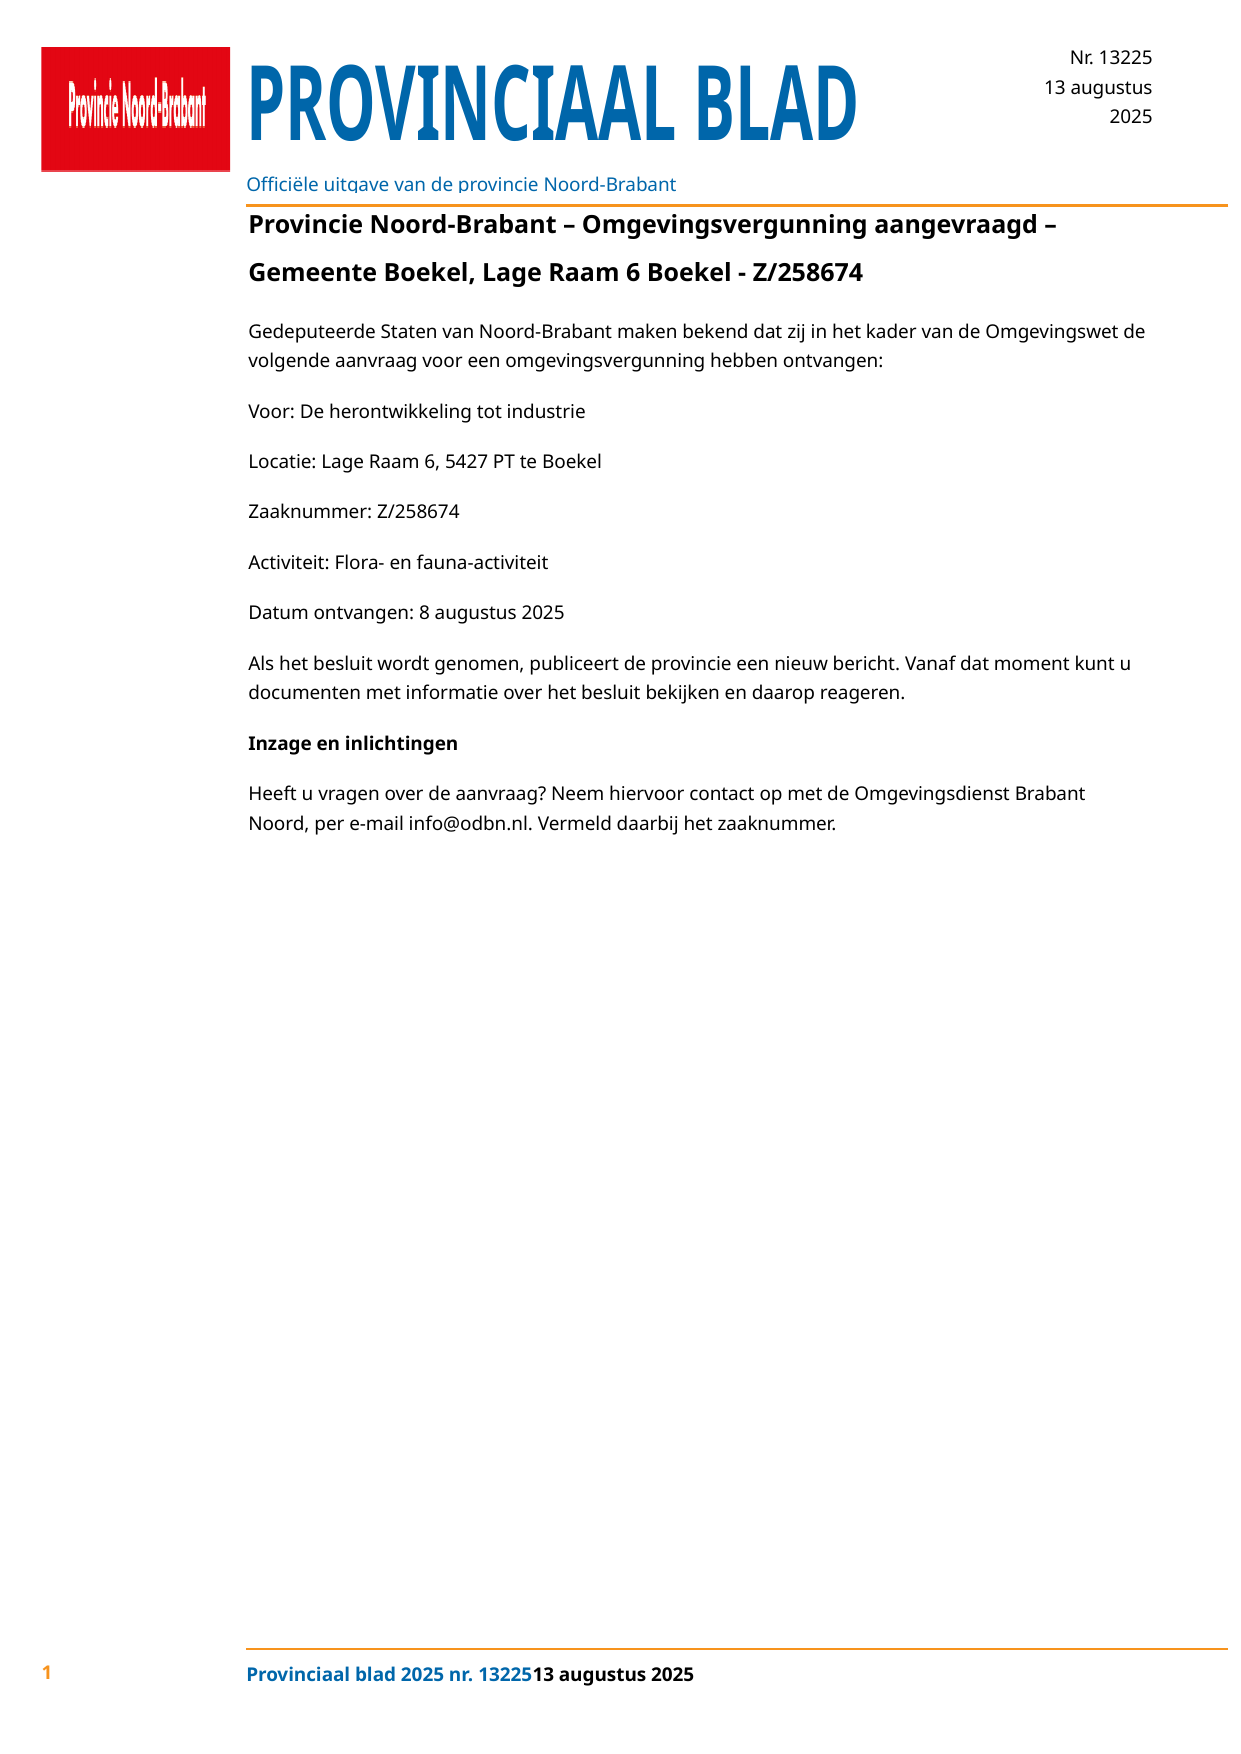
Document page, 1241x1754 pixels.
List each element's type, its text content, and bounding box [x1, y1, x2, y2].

text Inzage en inlichtingen [248, 730, 1152, 756]
text Voor: De herontwikkeling tot industrie [248, 398, 1152, 424]
text Provincie Noord-Brabant – Omgevingsvergunning aangevraagd – Gemeente Boekel, Lage Raam 6 Boekel - Z/258674 [248, 207, 1152, 288]
text Heeft u vragen over de aanvraag? Neem hiervoor contact op met de Omgevingsdienst Brabant Noord, per e-mail info@odbn.nl. Vermeld daarbij het zaaknummer. [248, 780, 1152, 836]
text Datum ontvangen: 8 augustus 2025 [248, 599, 1152, 625]
text Zaaknummer: Z/258674 [248, 499, 1152, 524]
text Locatie: Lage Raam 6, 5427 PT te Boekel [248, 448, 1152, 474]
text Als het besluit wordt genomen, publiceert de provincie een nieuw bericht. Vanaf dat moment kunt u documenten met informatie over het besluit bekijken en daarop reageren. [248, 650, 1152, 705]
picture [41, 47, 231, 172]
text Gedeputeerde Staten van Noord-Brabant maken bekend dat zij in het kader van de Omgevingswet de volgende aanvraag voor een omgevingsvergunning hebben ontvangen: [248, 318, 1152, 373]
text Activiteit: Flora- en fauna-activiteit [248, 549, 1152, 575]
